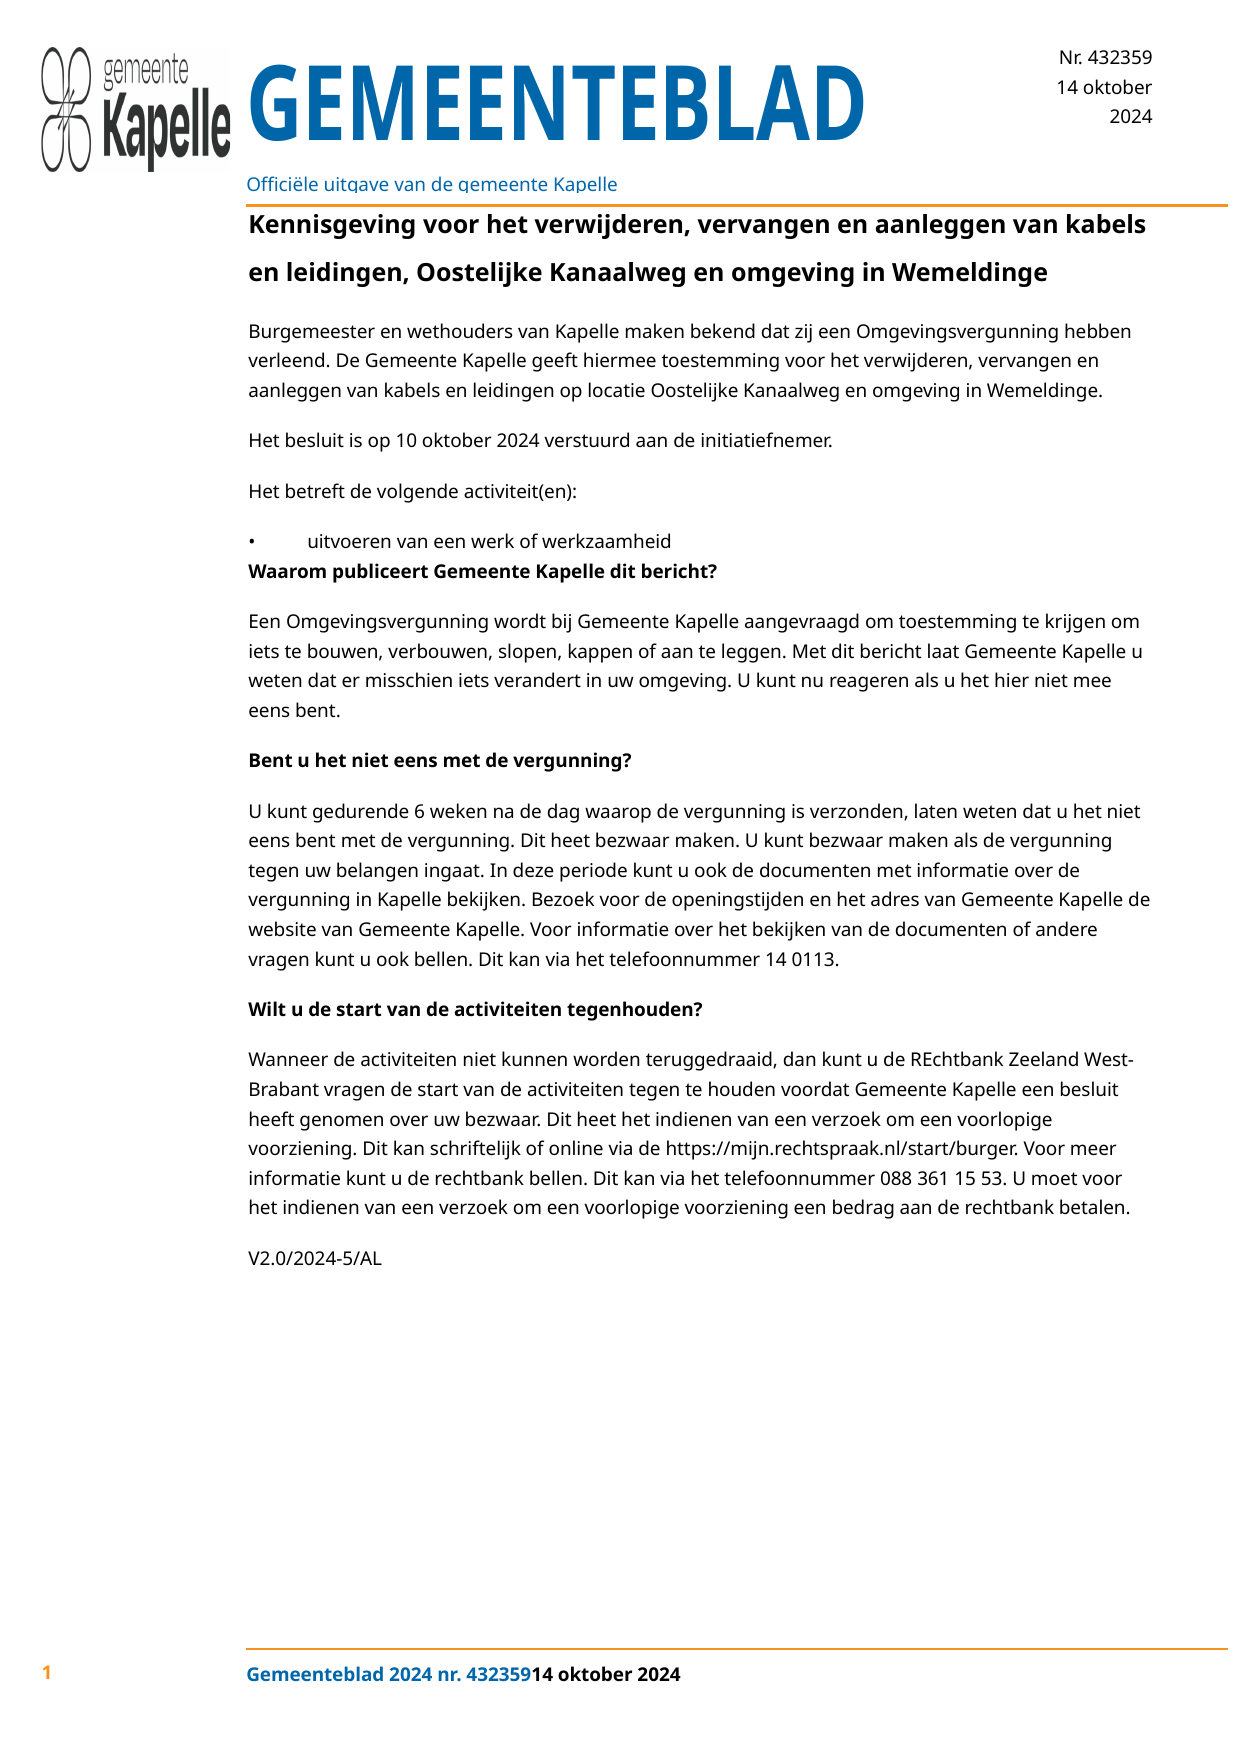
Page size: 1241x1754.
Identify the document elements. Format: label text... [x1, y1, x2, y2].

text U kunt gedurende 6 weken na de dag waarop de vergunning is verzonden, laten weten dat u het niet eens bent met de vergunning. Dit heet bezwaar maken. U kunt bezwaar maken als de vergunning tegen uw belangen ingaat. In deze periode kunt u ook de documenten met informatie over de vergunning in Kapelle bekijken. Bezoek voor de openingstijden en het adres van Gemeente Kapelle de website van Gemeente Kapelle. Voor informatie over het bekijken van de documenten of andere vragen kunt u ook bellen. Dit kan via het telefoonnummer 14 0113. [248, 798, 1152, 972]
list uitvoeren van een werk of werkzaamheid [248, 528, 1152, 554]
text Kennisgeving voor het verwijderen, vervangen en aanleggen van kabels en leidingen, Oostelijke Kanaalweg en omgeving in Wemeldinge [248, 207, 1152, 288]
picture [41, 47, 231, 172]
text Bent u het niet eens met de vergunning? [248, 747, 1152, 773]
text Het besluit is op 10 oktober 2024 verstuurd aan de initiatiefnemer. [248, 427, 1152, 453]
text Waarom publiceert Gemeente Kapelle dit bericht? [248, 558, 1152, 584]
text Wilt u de start van de activiteiten tegenhouden? [248, 996, 1152, 1022]
text Een Omgevingsvergunning wordt bij Gemeente Kapelle aangevraagd om toestemming te krijgen om iets te bouwen, verbouwen, slopen, kappen of aan te leggen. Met dit bericht laat Gemeente Kapelle u weten dat er misschien iets verandert in uw omgeving. U kunt nu reageren als u het hier niet mee eens bent. [248, 608, 1152, 723]
text Burgemeester en wethouders van Kapelle maken bekend dat zij een Omgevingsvergunning hebben verleend. De Gemeente Kapelle geeft hiermee toestemming voor het verwijderen, vervangen en aanleggen van kabels en leidingen op locatie Oostelijke Kanaalweg en omgeving in Wemeldinge. [248, 318, 1152, 403]
text V2.0/2024-5/AL [248, 1245, 1152, 1271]
text Wanneer de activiteiten niet kunnen worden teruggedraaid, dan kunt u de REchtbank Zeeland West-Brabant vragen de start van de activiteiten tegen te houden voordat Gemeente Kapelle een besluit heeft genomen over uw bezwaar. Dit heet het indienen van een verzoek om een voorlopige voorziening. Dit kan schriftelijk of online via de https://mijn.rechtspraak.nl/start/burger. Voor meer informatie kunt u de rechtbank bellen. Dit kan via het telefoonnummer 088 361 15 53. U moet voor het indienen van een verzoek om een voorlopige voorziening een bedrag aan de rechtbank betalen. [248, 1047, 1152, 1220]
text Het betreft de volgende activiteit(en): [248, 478, 1152, 504]
